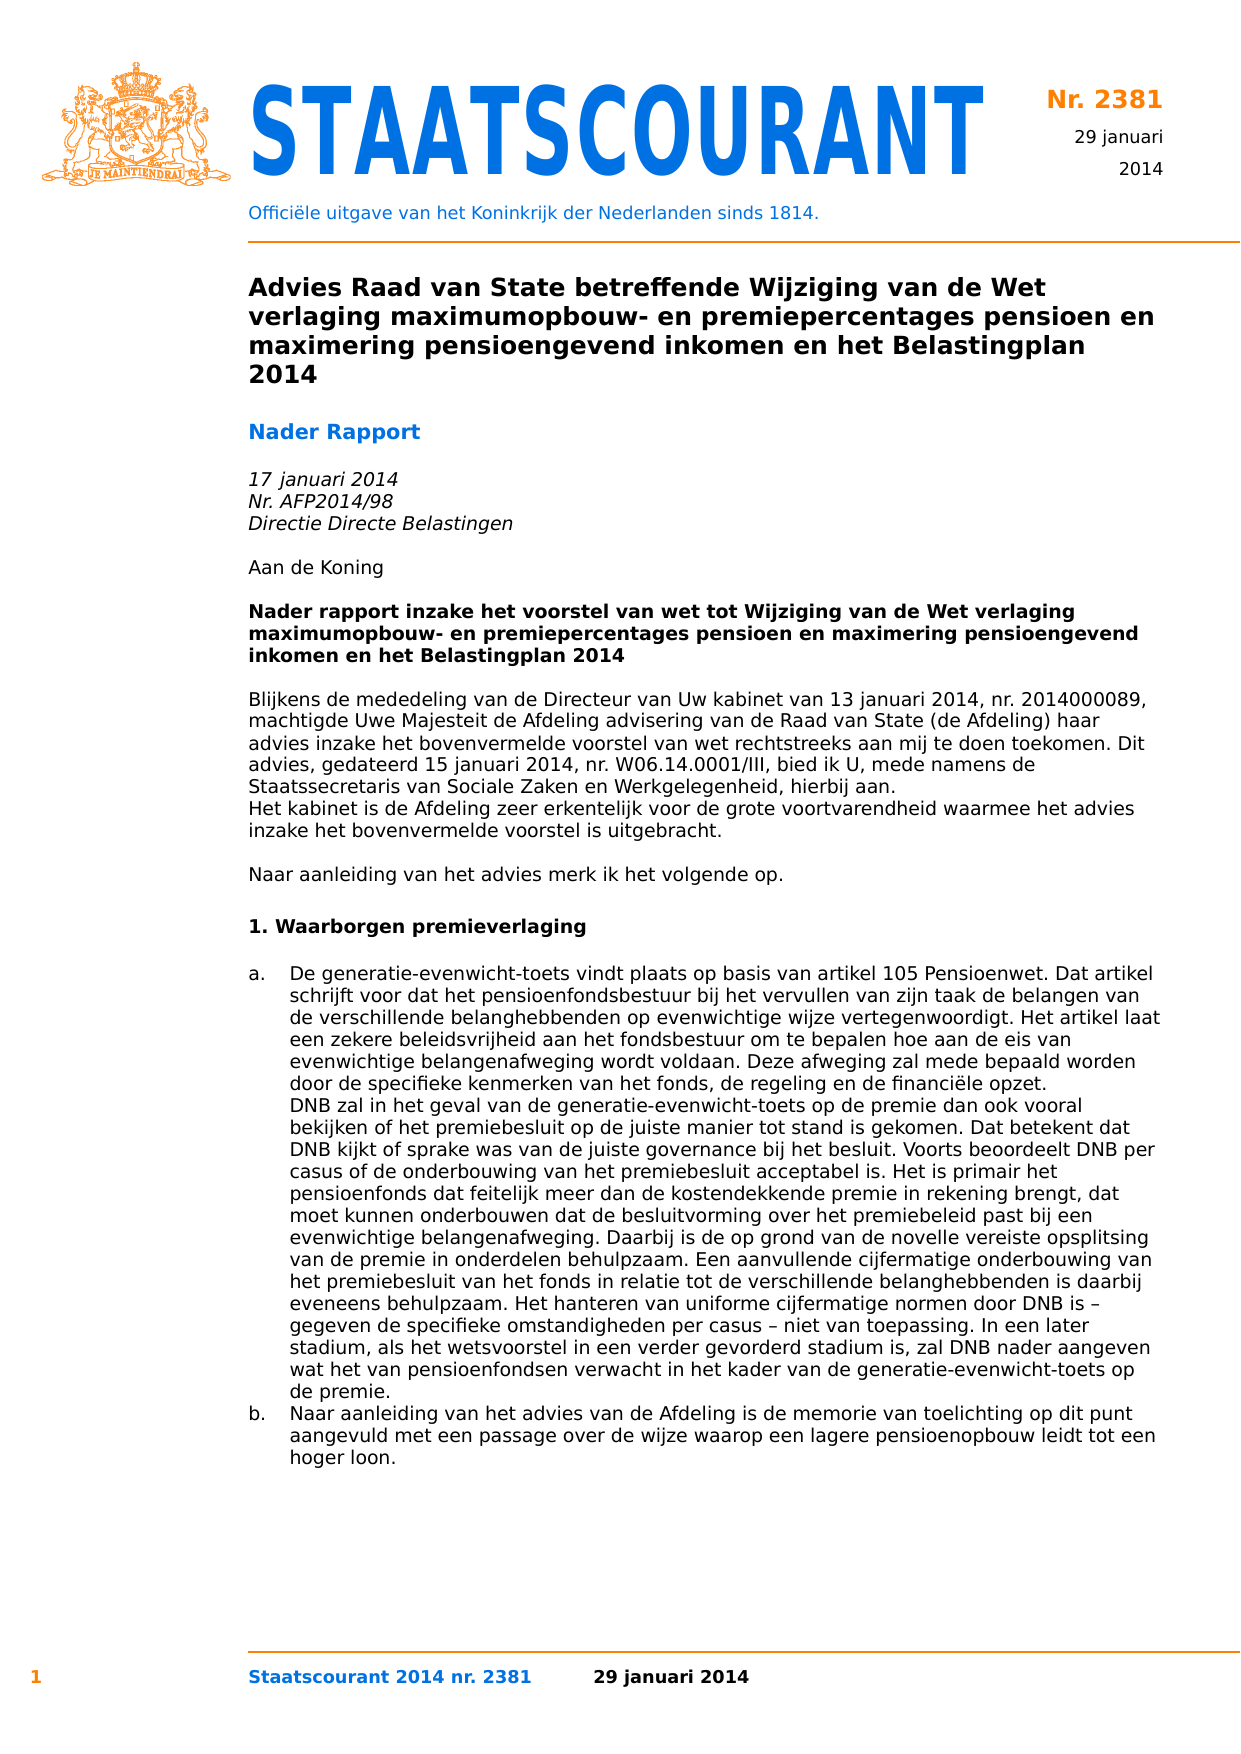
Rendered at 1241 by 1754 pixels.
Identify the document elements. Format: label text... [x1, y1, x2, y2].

table_cell 29 januari [998, 121, 1240, 153]
text Naar aanleiding van het advies merk ik het volgende op. [248, 864, 1163, 886]
text Nr. AFP2014/98 [248, 491, 1163, 513]
text Het kabinet is de Afdeling zeer erkentelijk voor de grote voortvarendheid waarmee het advies inzake het bovenvermelde voorstel is uitgebracht. [248, 798, 1163, 842]
text Nader rapport inzake het voorstel van wet tot Wijziging van de Wet verlaging maximumopbouw- en premiepercentages pensioen en maximering pensioengevend inkomen en het Belastingplan 2014 [248, 601, 1163, 667]
subtitle Advies Raad van State betreffende Wijziging van de Wet verlaging maximumopbouw- en premiepercentages pensioen en maximering pensioengevend inkomen en het Belastingplan 2014 [248, 273, 1163, 390]
table_header Nr. 2381 [998, 62, 1240, 121]
text Aan de Koning [248, 557, 1163, 579]
text DNB zal in het geval van de generatie-evenwicht-toets op de premie dan ook vooral bekijken of het premiebesluit op de juiste manier tot stand is gekomen. Dat betekent dat DNB kijkt of sprake was van de juiste governance bij het besluit. Voorts beoordeelt DNB per casus of de onderbouwing van het premiebesluit acceptabel is. Het is primair het pensioenfonds dat feitelijk meer dan de kostendekkende premie in rekening brengt, dat moet kunnen onderbouwen dat de besluitvorming over het premiebeleid past bij een evenwichtige belangenafweging. Daarbij is de op grond van de novelle vereiste opsplitsing van de premie in onderdelen behulpzaam. Een aanvullende cijfermatige onderbouwing van het premiebesluit van het fonds in relatie tot de verschillende belanghebbenden is daarbij eveneens behulpzaam. Het hanteren van uniforme cijfermatige normen door DNB is – gegeven de specifieke omstandigheden per casus – niet van toepassing. In een later stadium, als het wetsvoorstel in een verder gevorderd stadium is, zal DNB nader aangeven wat het van pensioenfondsen verwacht in het kader van de generatie-evenwicht-toets op de premie. [289, 1095, 1163, 1403]
text 17 januari 2014 [248, 469, 1163, 491]
picture [41, 62, 231, 186]
table_header STAATSCOURANT [248, 62, 998, 203]
text Directie Directe Belastingen [248, 513, 1163, 535]
text a. De generatie-evenwicht-toets vindt plaats op basis van artikel 105 Pensioenwet. Dat artikel schrijft voor dat het pensioenfondsbestuur bij het vervullen van zijn taak de belangen van de verschillende belanghebbenden op evenwichtige wijze vertegenwoordigt. Het artikel laat een zekere beleidsvrijheid aan het fondsbestuur om te bepalen hoe aan de eis van evenwichtige belangenafweging wordt voldaan. Deze afweging zal mede bepaald worden door de specifieke kenmerken van het fonds, de regeling en de financiële opzet. [248, 963, 1163, 1095]
table_header [25, 62, 248, 241]
text Blijkens de mededeling van de Directeur van Uw kabinet van 13 januari 2014, nr. 2014000089, machtigde Uwe Majesteit de Afdeling advisering van de Raad van State (de Afdeling) haar advies inzake het bovenvermelde voorstel van wet rechtstreeks aan mij te doen toekomen. Dit advies, gedateerd 15 januari 2014, nr. W06.14.0001/III, bied ik U, mede namens de Staatssecretaris van Sociale Zaken en Werkgelegenheid, hierbij aan. [248, 688, 1163, 798]
table_cell 2014 [998, 153, 1240, 203]
table_cell Officiële uitgave van het Koninkrijk der Nederlanden sinds 1814. [248, 203, 1240, 241]
subtitle 1. Waarborgen premieverlaging [248, 916, 1163, 938]
subtitle Nader Rapport [248, 420, 1163, 444]
text b. Naar aanleiding van het advies van de Afdeling is de memorie van toelichting op dit punt aangevuld met een passage over de wijze waarop een lagere pensioenopbouw leidt tot een hoger loon. [248, 1403, 1163, 1469]
